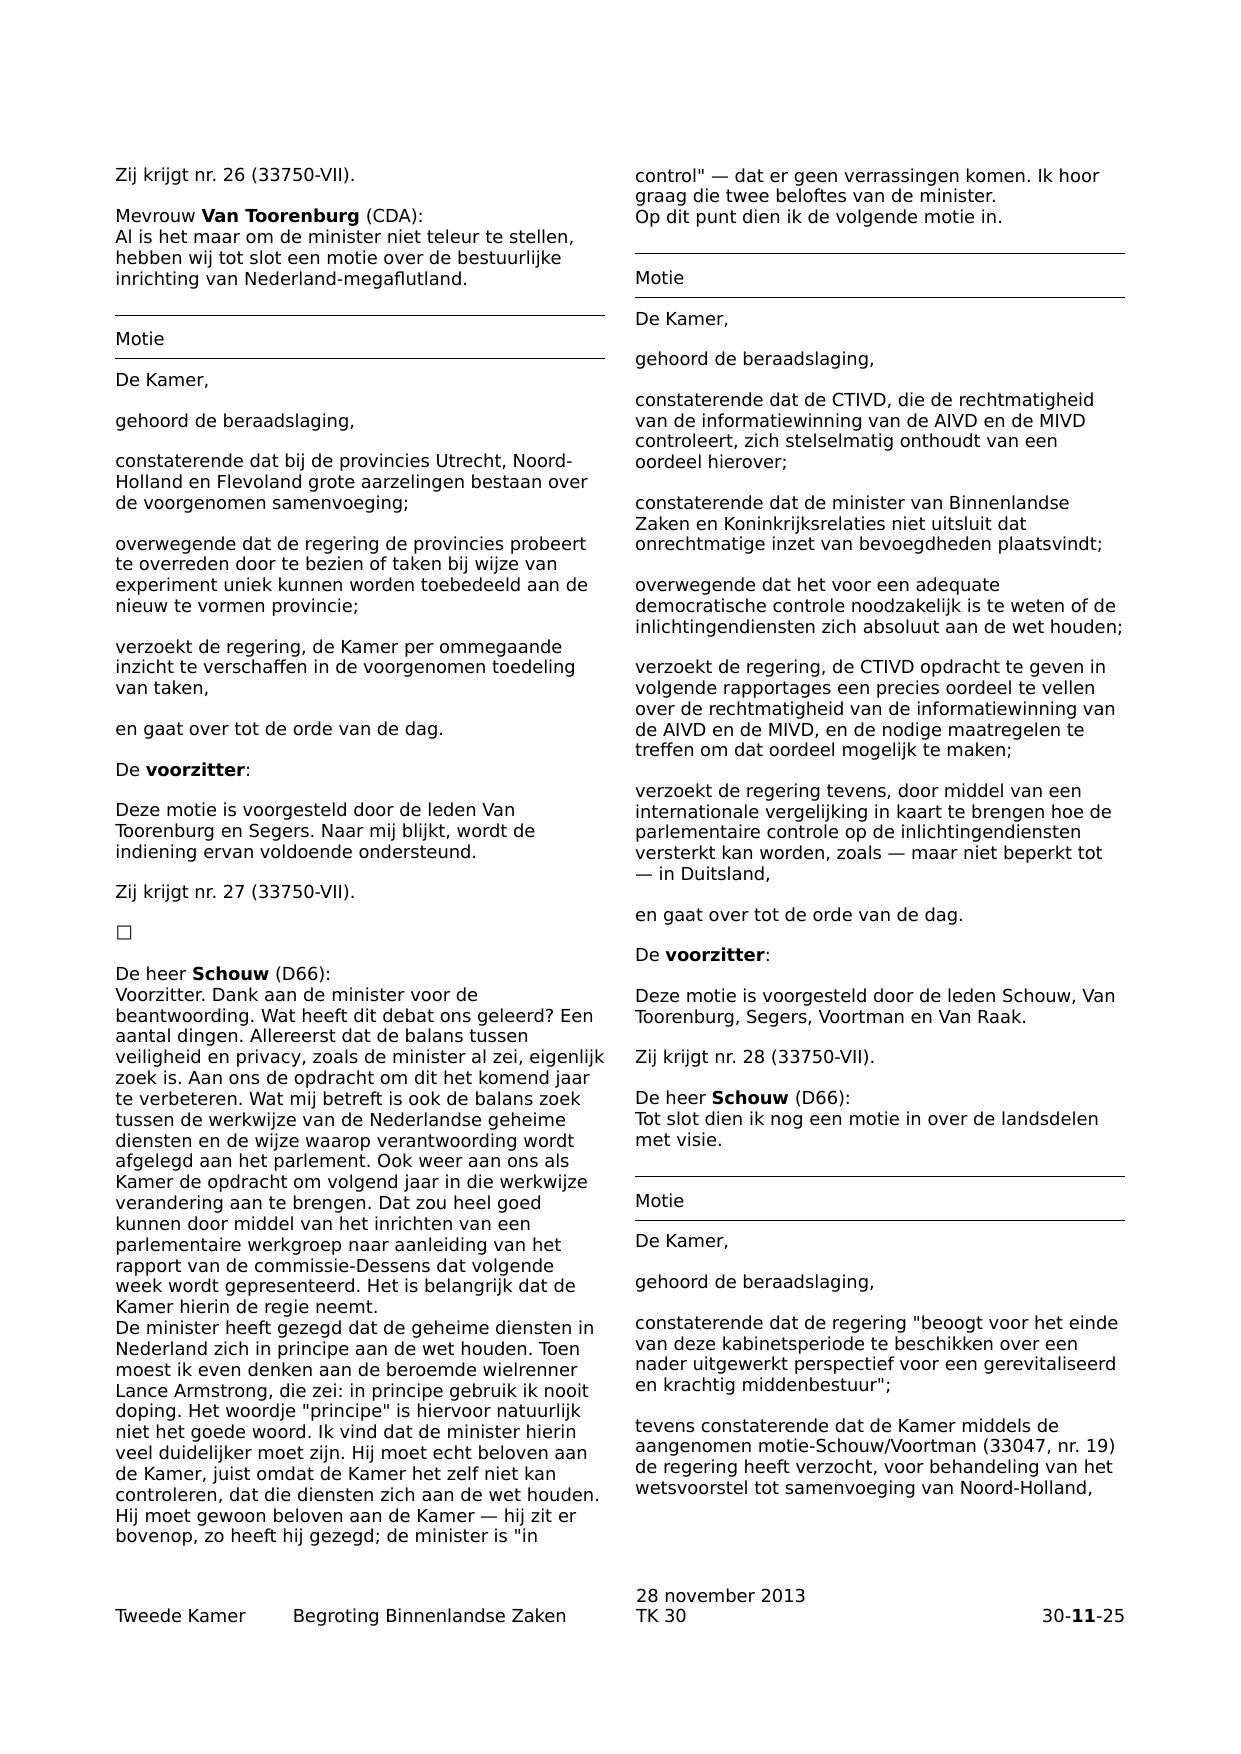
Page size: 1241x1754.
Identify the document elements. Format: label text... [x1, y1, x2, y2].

text De Kamer, [115, 370, 605, 391]
text en gaat over tot de orde van de dag. [115, 719, 605, 739]
text overwegende dat de regering de provincies probeert te overreden door te bezien of taken bij wijze van experiment uniek kunnen worden toebedeeld aan de nieuw te vormen provincie; [115, 533, 605, 616]
text Zij krijgt nr. 26 (33750-VII). [115, 165, 605, 186]
text De heer Schouw (D66): [115, 964, 605, 984]
text Zij krijgt nr. 27 (33750-VII). [115, 882, 605, 903]
text Op dit punt dien ik de volgende motie in. [635, 207, 1125, 228]
text De heer Schouw (D66): [635, 1088, 1125, 1109]
text De Kamer, [635, 1231, 1125, 1252]
text constaterende dat de regering "beoogt voor het einde van deze kabinetsperiode te beschikken over een nader uitgewerkt perspectief voor een gerevitaliseerd en krachtig middenbestuur"; [635, 1313, 1125, 1396]
text constaterende dat bij de provincies Utrecht, Noord-Holland en Flevoland grote aarzelingen bestaan over de voorgenomen samenvoeging; [115, 451, 605, 513]
text De minister heeft gezegd dat de geheime diensten in Nederland zich in principe aan de wet houden. Toen moest ik even denken aan de beroemde wielrenner Lance Armstrong, die zei: in principe gebruik ik nooit doping. Het woordje "principe" is hiervoor natuurlijk niet het goede woord. Ik vind dat de minister hierin veel duidelijker moet zijn. Hij moet echt beloven aan de Kamer, juist omdat de Kamer het zelf niet kan controleren, dat die diensten zich aan de wet houden. Hij moet gewoon beloven aan de Kamer — hij zit er bovenop, zo heeft hij gezegd; de minister is "in [115, 1318, 605, 1547]
text Motie [635, 268, 1125, 288]
text Motie [635, 1190, 1125, 1211]
text Tot slot dien ik nog een motie in over de landsdelen met visie. [635, 1109, 1125, 1151]
text verzoekt de regering, de CTIVD opdracht te geven in volgende rapportages een precies oordeel te vellen over de rechtmatigheid van de informatiewinning van de AIVD en de MIVD, en de nodige maatregelen te treffen om dat oordeel mogelijk te maken; [635, 657, 1125, 761]
text gehoord de beraadslaging, [115, 411, 605, 431]
text Deze motie is voorgesteld door de leden Schouw, Van Toorenburg, Segers, Voortman en Van Raak. [635, 986, 1125, 1027]
text Al is het maar om de minister niet teleur te stellen, hebben wij tot slot een motie over de bestuurlijke inrichting van Nederland-megaflutland. [115, 227, 605, 289]
text verzoekt de regering tevens, door middel van een internationale vergelijking in kaart te brengen hoe de parlementaire controle op de inlichtingendiensten versterkt kan worden, zoals — maar niet beperkt tot — in Duitsland, [635, 781, 1125, 884]
text De Kamer, [635, 308, 1125, 329]
text De voorzitter: [635, 945, 1125, 966]
text ⬜ [115, 923, 605, 944]
text control" — dat er geen verrassingen komen. Ik hoor graag die twee beloftes van de minister. [635, 165, 1125, 207]
text constaterende dat de minister van Binnenlandse Zaken en Koninkrijksrelaties niet uitsluit dat onrechtmatige inzet van bevoegdheden plaatsvindt; [635, 493, 1125, 555]
text verzoekt de regering, de Kamer per ommegaande inzicht te verschaffen in de voorgenomen toedeling van taken, [115, 636, 605, 699]
text overwegende dat het voor een adequate democratische controle noodzakelijk is te weten of de inlichtingendiensten zich absoluut aan de wet houden; [635, 575, 1125, 637]
text tevens constaterende dat de Kamer middels de aangenomen motie-Schouw/Voortman (33047, nr. 19) de regering heeft verzocht, voor behandeling van het wetsvoorstel tot samenvoeging van Noord-Holland, [635, 1416, 1125, 1498]
text Deze motie is voorgesteld door de leden Van Toorenburg en Segers. Naar mij blijkt, wordt de indiening ervan voldoende ondersteund. [115, 800, 605, 862]
text constaterende dat de CTIVD, die de rechtmatigheid van de informatiewinning van de AIVD en de MIVD controleert, zich stelselmatig onthoudt van een oordeel hierover; [635, 390, 1125, 473]
text Voorzitter. Dank aan de minister voor de beantwoording. Wat heeft dit debat ons geleerd? Een aantal dingen. Allereerst dat de balans tussen veiligheid en privacy, zoals de minister al zei, eigenlijk zoek is. Aan ons de opdracht om dit het komend jaar te verbeteren. Wat mij betreft is ook de balans zoek tussen de werkwijze van de Nederlandse geheime diensten en de wijze waarop verantwoording wordt afgelegd aan het parlement. Ook weer aan ons als Kamer de opdracht om volgend jaar in die werkwijze verandering aan te brengen. Dat zou heel goed kunnen door middel van het inrichten van een parlementaire werkgroep naar aanleiding van het rapport van de commissie-Dessens dat volgende week wordt gepresenteerd. Het is belangrijk dat de Kamer hierin de regie neemt. [115, 984, 605, 1318]
text gehoord de beraadslaging, [635, 349, 1125, 370]
text gehoord de beraadslaging, [635, 1272, 1125, 1293]
text De voorzitter: [115, 759, 605, 780]
text en gaat over tot de orde van de dag. [635, 904, 1125, 925]
text Zij krijgt nr. 28 (33750-VII). [635, 1047, 1125, 1068]
text Motie [115, 329, 605, 350]
text Mevrouw Van Toorenburg (CDA): [115, 206, 605, 227]
